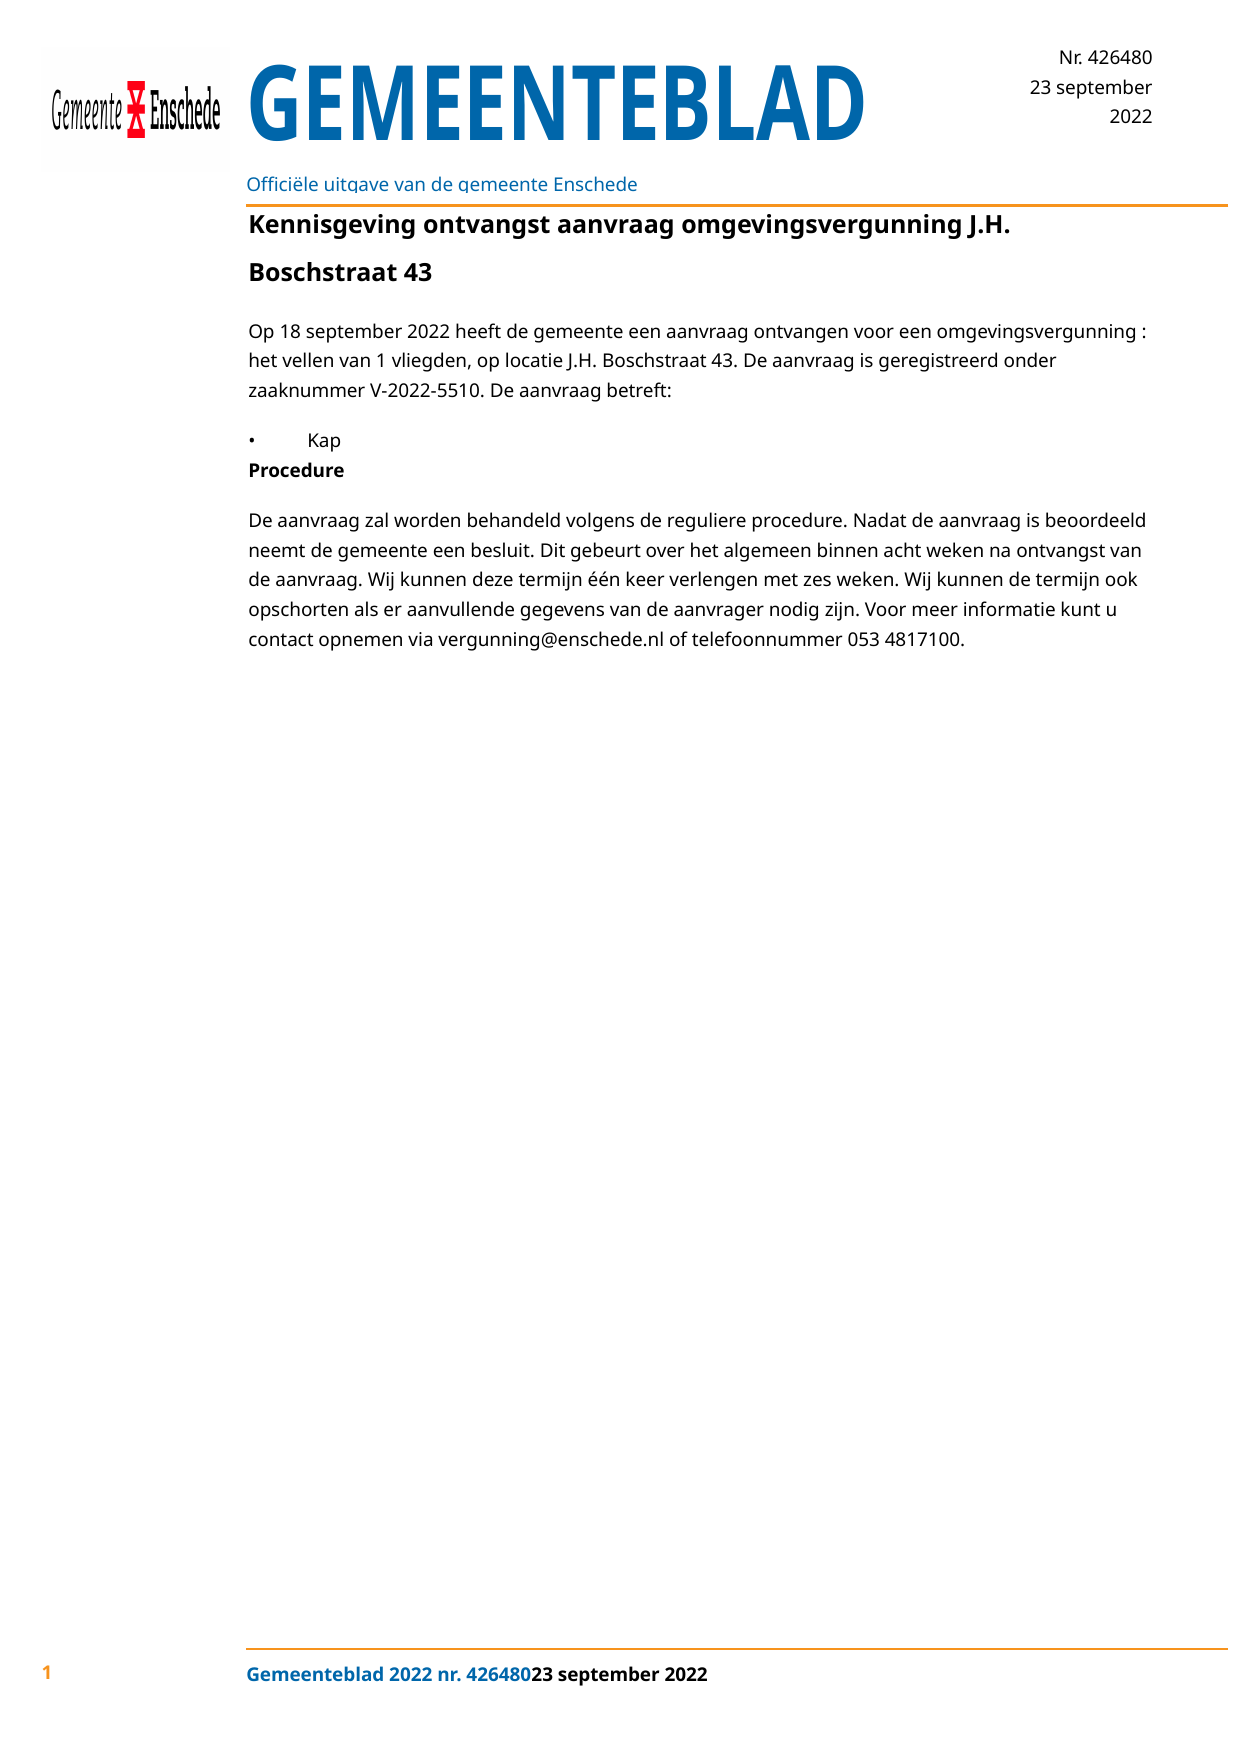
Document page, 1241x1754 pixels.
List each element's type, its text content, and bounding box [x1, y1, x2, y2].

text Op 18 september 2022 heeft de gemeente een aanvraag ontvangen voor een omgevingsvergunning : het vellen van 1 vliegden, op locatie J.H. Boschstraat 43. De aanvraag is geregistreerd onder zaaknummer V-2022-5510. De aanvraag betreft: [248, 318, 1152, 403]
text De aanvraag zal worden behandeld volgens de reguliere procedure. Nadat de aanvraag is beoordeeld neemt de gemeente een besluit. Dit gebeurt over het algemeen binnen acht weken na ontvangst van de aanvraag. Wij kunnen deze termijn één keer verlengen met zes weken. Wij kunnen de termijn ook opschorten als er aanvullende gegevens van de aanvrager nodig zijn. Voor meer informatie kunt u contact opnemen via vergunning@enschede.nl of telefoonnummer 053 4817100. [248, 507, 1152, 652]
text Kennisgeving ontvangst aanvraag omgevingsvergunning J.H. Boschstraat 43 [248, 207, 1152, 288]
list Kap [248, 427, 1152, 453]
picture [41, 47, 231, 172]
text Procedure [248, 457, 1152, 483]
